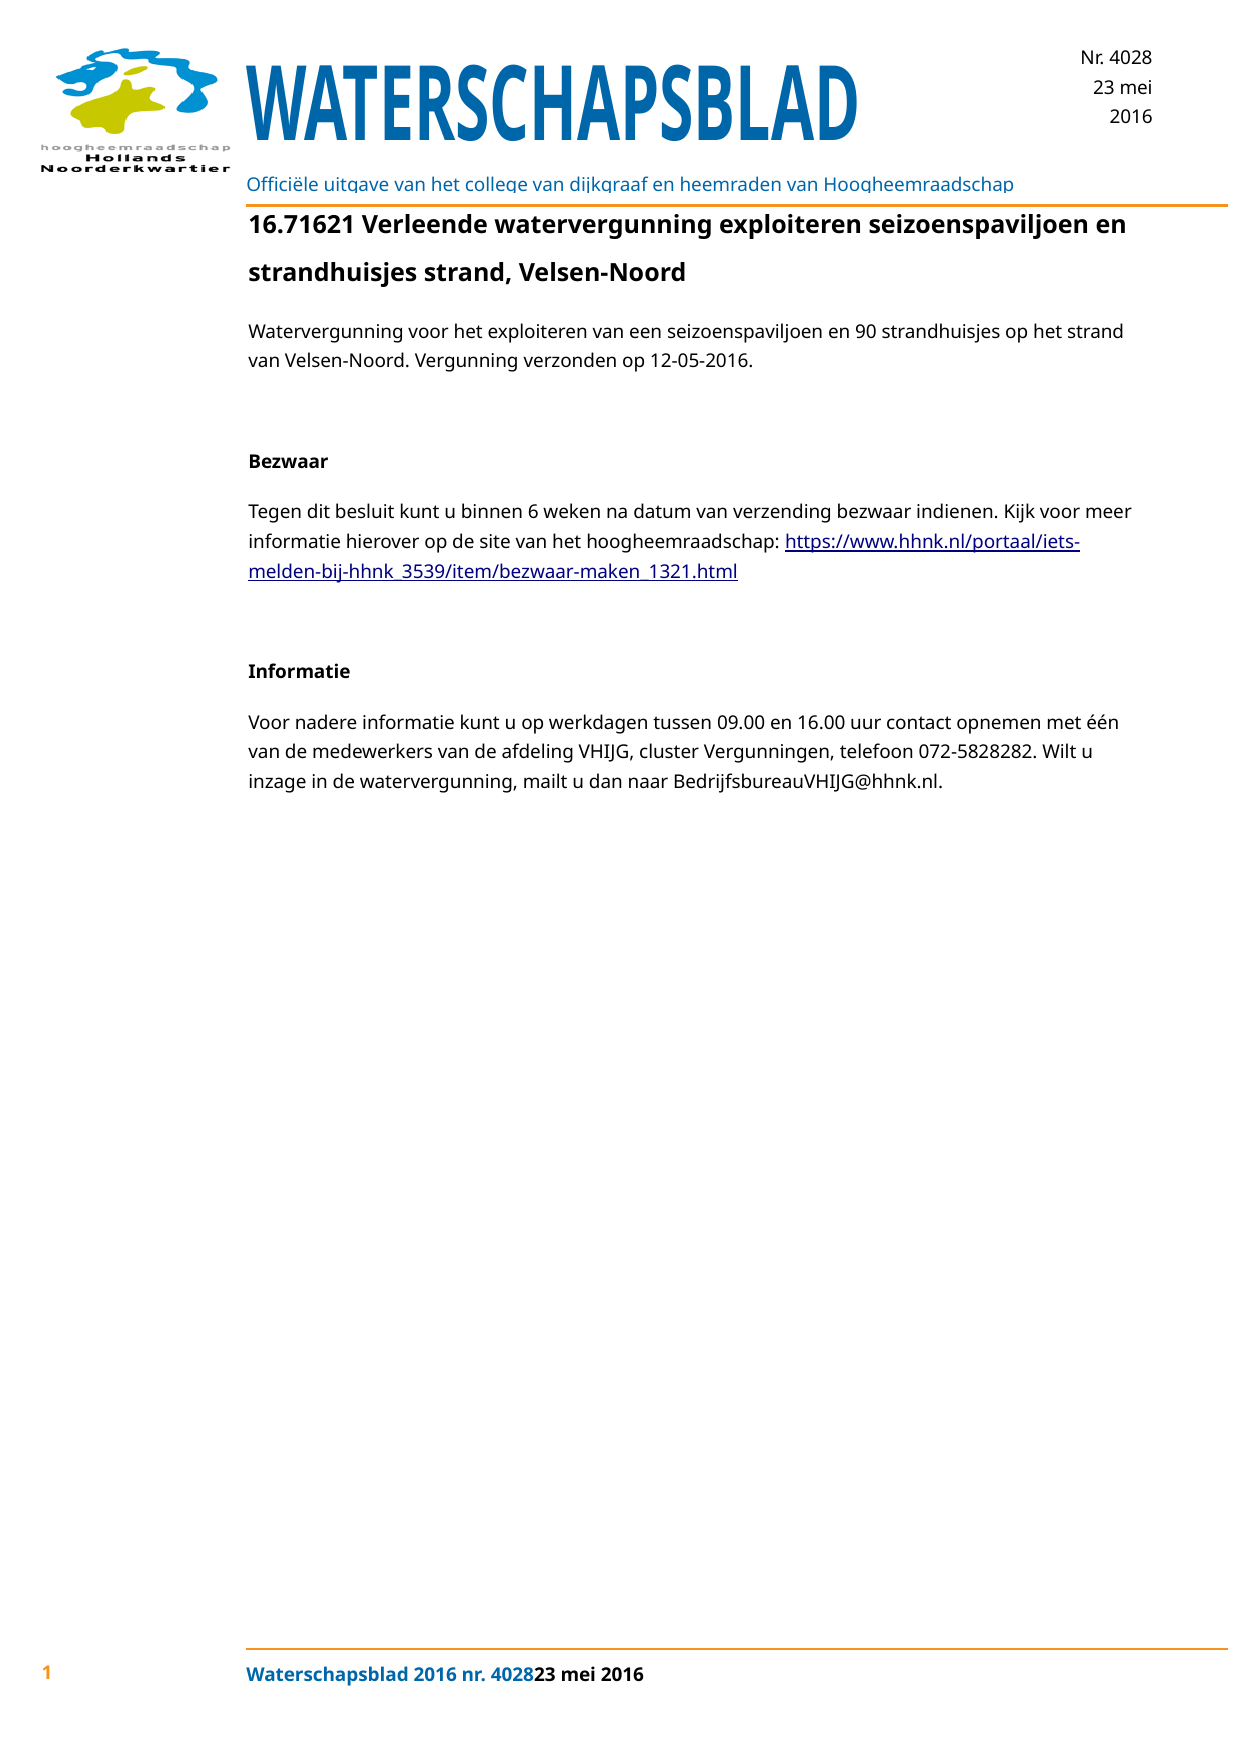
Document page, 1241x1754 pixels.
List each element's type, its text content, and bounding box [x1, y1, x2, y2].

text Informatie [248, 659, 1152, 684]
text Tegen dit besluit kunt u binnen 6 weken na datum van verzending bezwaar indienen. Kijk voor meer informatie hierover op de site van het hoogheemraadschap: https://www.hhnk.nl/portaal/iets-melden-bij-hhnk_3539/item/bezwaar-maken_1321.html [248, 499, 1152, 584]
text Voor nadere informatie kunt u op werkdagen tussen 09.00 en 16.00 uur contact opnemen met één van de medewerkers van de afdeling VHIJG, cluster Vergunningen, telefoon 072-5828282. Wilt u inzage in de watervergunning, mailt u dan naar BedrijfsbureauVHIJG@hhnk.nl. [248, 709, 1152, 794]
picture [41, 47, 231, 172]
text Bezwaar [248, 448, 1152, 474]
text Watervergunning voor het exploiteren van een seizoenspaviljoen en 90 strandhuisjes op het strand van Velsen-Noord. Vergunning verzonden op 12-05-2016. [248, 318, 1152, 373]
text 16.71621 Verleende watervergunning exploiteren seizoenspaviljoen en strandhuisjes strand, Velsen-Noord [248, 207, 1152, 288]
